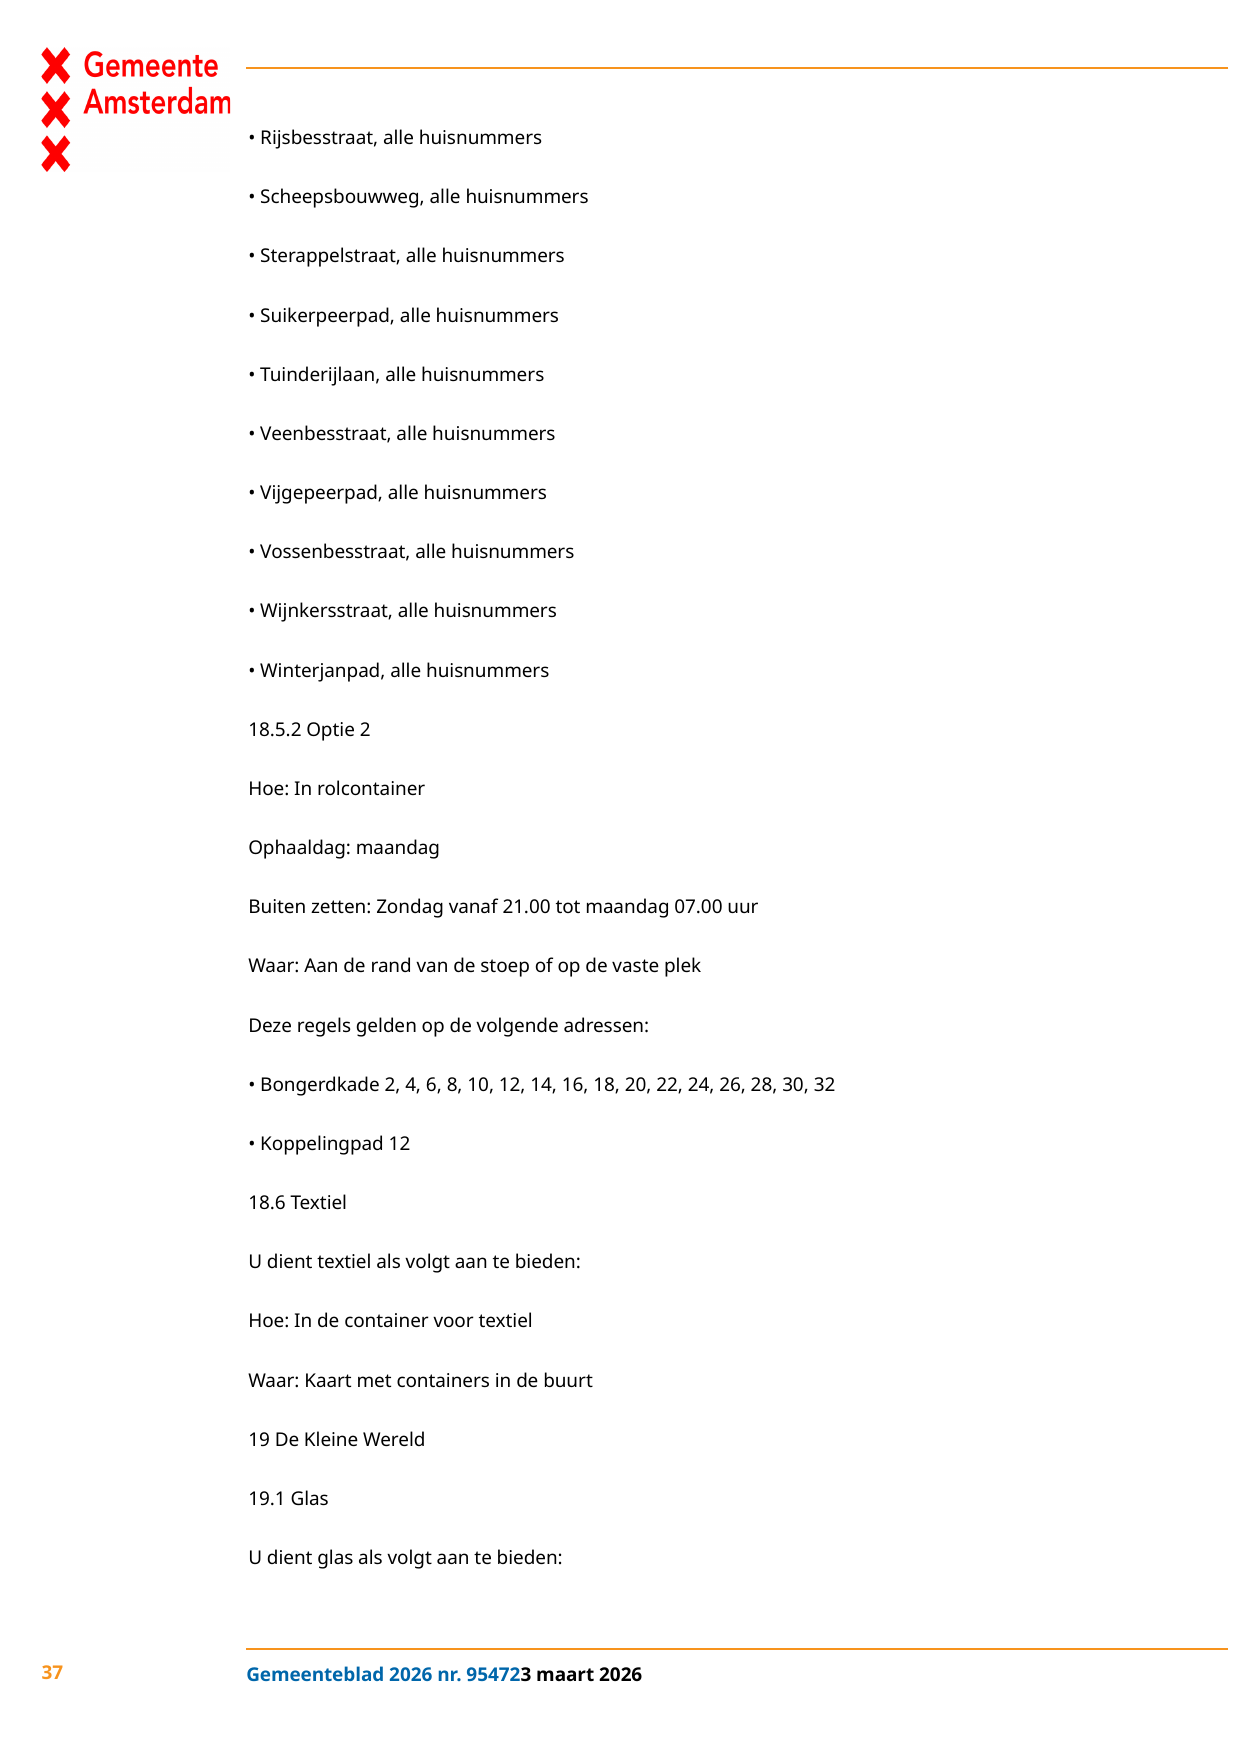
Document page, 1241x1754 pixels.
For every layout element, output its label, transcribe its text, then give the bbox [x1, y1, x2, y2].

text Hoe: In de container voor textiel [248, 1308, 1152, 1333]
text U dient glas als volgt aan te bieden: [248, 1544, 1152, 1570]
text Waar: Kaart met containers in de buurt [248, 1367, 1152, 1393]
text • Scheepsbouwweg, alle huisnummers [248, 183, 1152, 209]
text • Rijsbesstraat, alle huisnummers [248, 124, 1152, 150]
text • Suikerpeerpad, alle huisnummers [248, 302, 1152, 328]
text Ophaaldag: maandag [248, 834, 1152, 860]
text Deze regels gelden op de volgende adressen: [248, 1012, 1152, 1038]
text Waar: Aan de rand van de stoep of op de vaste plek [248, 953, 1152, 978]
picture [41, 47, 231, 172]
text • Veenbesstraat, alle huisnummers [248, 420, 1152, 446]
text • Winterjanpad, alle huisnummers [248, 657, 1152, 683]
text U dient textiel als volgt aan te bieden: [248, 1248, 1152, 1274]
text 19 De Kleine Wereld [248, 1426, 1152, 1452]
text • Koppelingpad 12 [248, 1130, 1152, 1156]
text • Bongerdkade 2, 4, 6, 8, 10, 12, 14, 16, 18, 20, 22, 24, 26, 28, 30, 32 [248, 1071, 1152, 1097]
text • Sterappelstraat, alle huisnummers [248, 243, 1152, 268]
text • Tuinderijlaan, alle huisnummers [248, 361, 1152, 387]
text • Vossenbesstraat, alle huisnummers [248, 538, 1152, 564]
text • Wijnkersstraat, alle huisnummers [248, 598, 1152, 623]
text Buiten zetten: Zondag vanaf 21.00 tot maandag 07.00 uur [248, 893, 1152, 919]
text 18.5.2 Optie 2 [248, 716, 1152, 742]
text • Vijgepeerpad, alle huisnummers [248, 479, 1152, 505]
text 18.6 Textiel [248, 1189, 1152, 1215]
text 19.1 Glas [248, 1485, 1152, 1511]
text Hoe: In rolcontainer [248, 775, 1152, 801]
